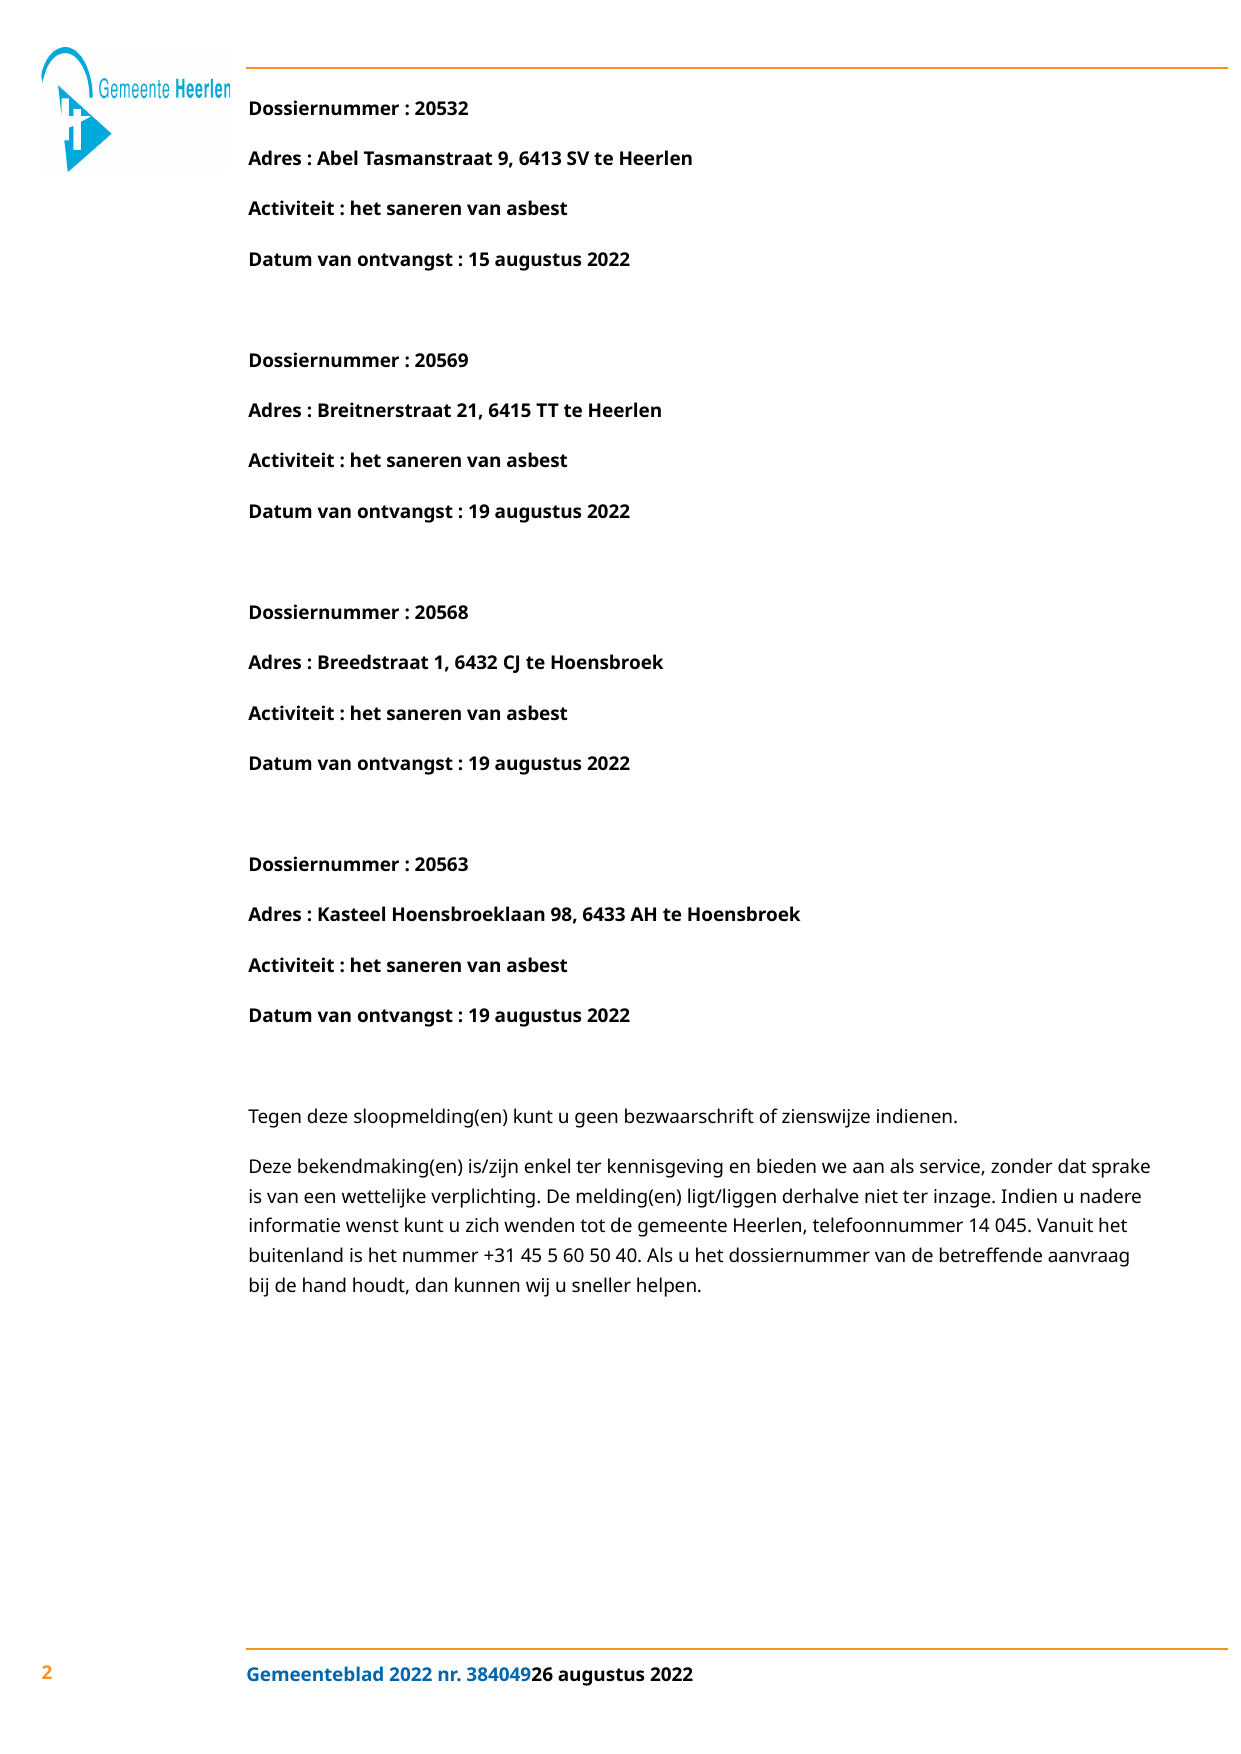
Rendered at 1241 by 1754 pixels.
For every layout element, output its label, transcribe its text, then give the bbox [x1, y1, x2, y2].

text Activiteit : het saneren van asbest [248, 700, 1152, 726]
text Dossiernummer : 20563 [248, 851, 1152, 877]
text Adres : Kasteel Hoensbroeklaan 98, 6433 AH te Hoensbroek [248, 901, 1152, 927]
text Activiteit : het saneren van asbest [248, 952, 1152, 978]
text Activiteit : het saneren van asbest [248, 196, 1152, 221]
text Datum van ontvangst : 15 augustus 2022 [248, 246, 1152, 272]
text Datum van ontvangst : 19 augustus 2022 [248, 498, 1152, 524]
text Adres : Breedstraat 1, 6432 CJ te Hoensbroek [248, 649, 1152, 675]
text Deze bekendmaking(en) is/zijn enkel ter kennisgeving en bieden we aan als service, zonder dat sprake is van een wettelijke verplichting. De melding(en) ligt/liggen derhalve niet ter inzage. Indien u nadere informatie wenst kunt u zich wenden tot de gemeente Heerlen, telefoonnummer 14 045. Vanuit het buitenland is het nummer +31 45 5 60 50 40. Als u het dossiernummer van de betreffende aanvraag bij de hand houdt, dan kunnen wij u sneller helpen. [248, 1153, 1152, 1298]
text Datum van ontvangst : 19 augustus 2022 [248, 1002, 1152, 1028]
picture [41, 47, 59, 70]
text Dossiernummer : 20532 [248, 95, 1152, 121]
text Dossiernummer : 20568 [248, 599, 1152, 625]
text Activiteit : het saneren van asbest [248, 448, 1152, 473]
picture [41, 47, 231, 172]
text Datum van ontvangst : 19 augustus 2022 [248, 750, 1152, 776]
text Dossiernummer : 20569 [248, 347, 1152, 373]
text Adres : Breitnerstraat 21, 6415 TT te Heerlen [248, 397, 1152, 423]
text Tegen deze sloopmelding(en) kunt u geen bezwaarschrift of zienswijze indienen. [248, 1103, 1152, 1129]
text Adres : Abel Tasmanstraat 9, 6413 SV te Heerlen [248, 145, 1152, 171]
